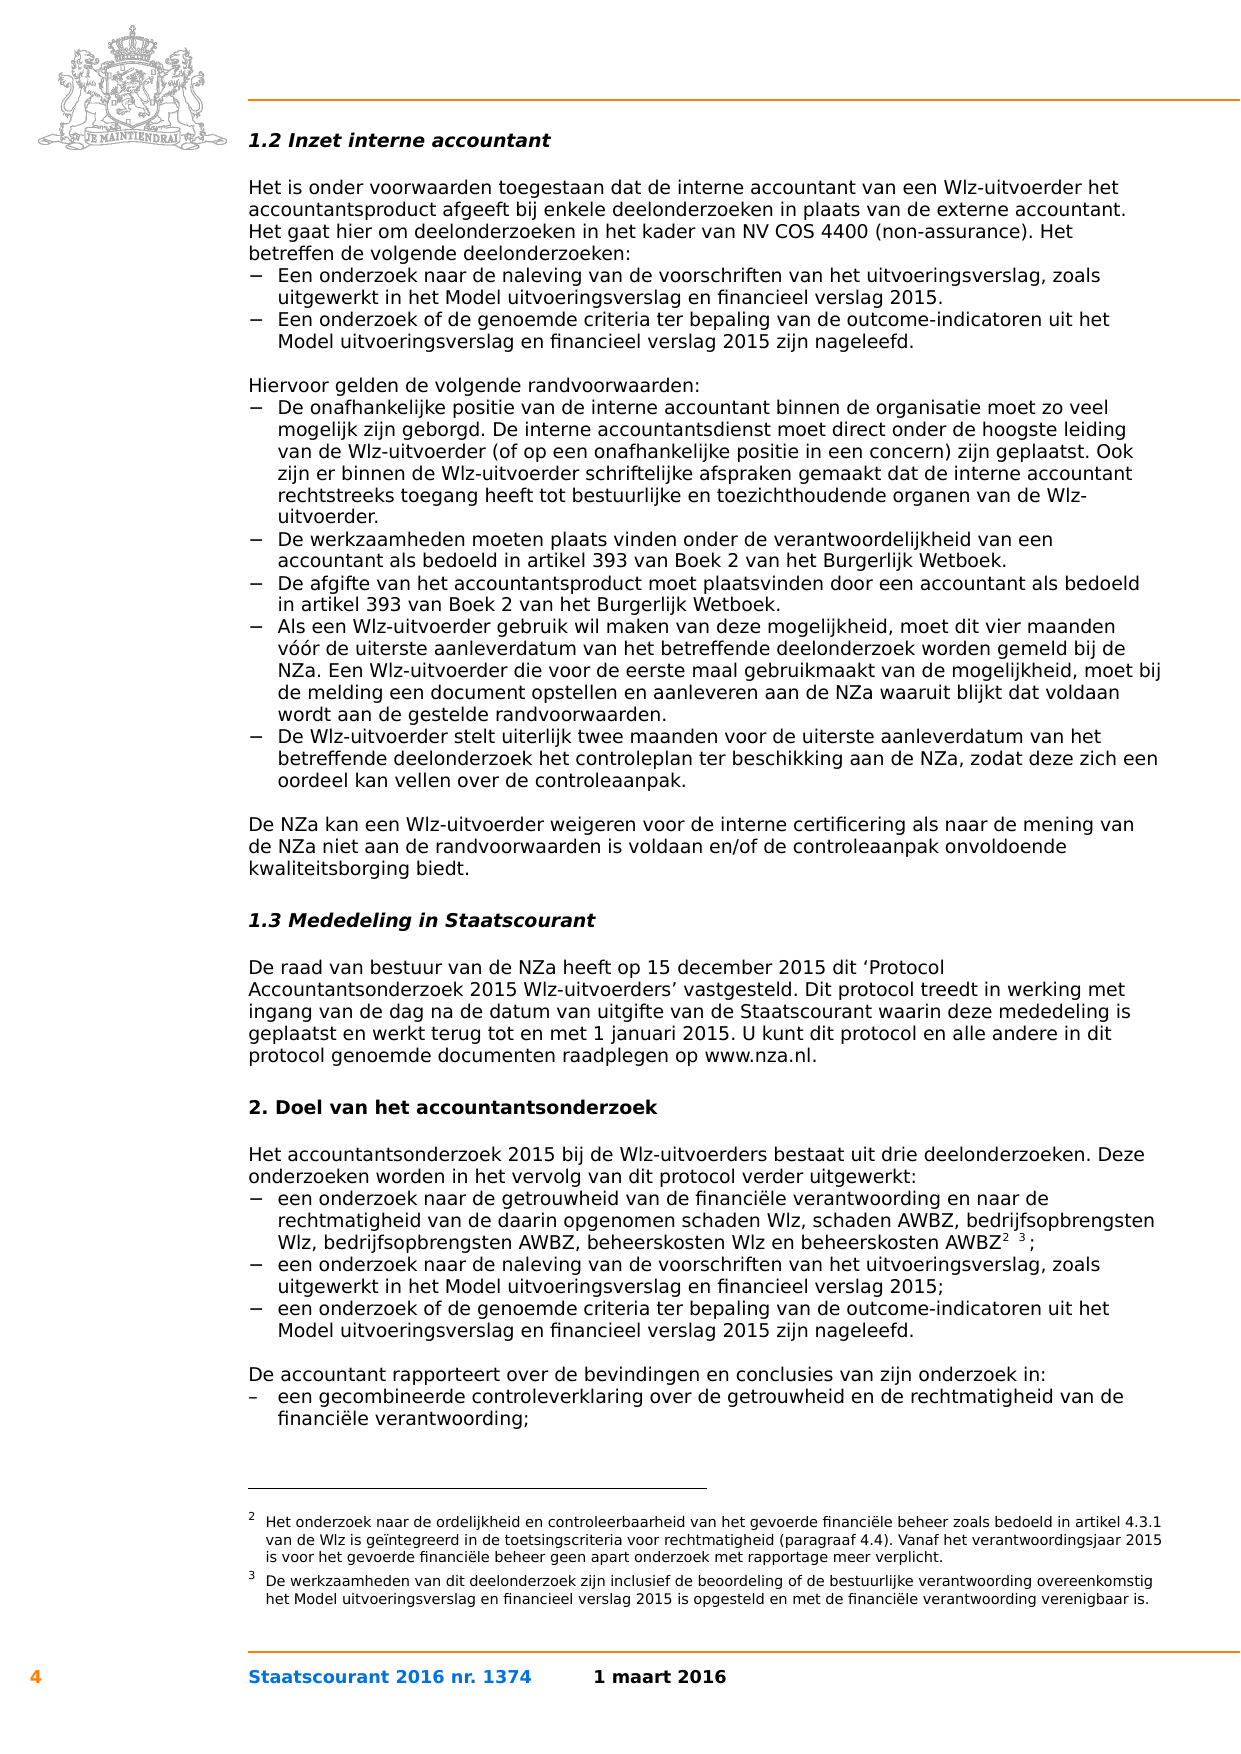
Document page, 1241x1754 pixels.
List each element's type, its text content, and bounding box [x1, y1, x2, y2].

text De werkzaamheden van dit deelonderzoek zijn inclusief de beoordeling of de bestuurlijke verantwoording overeenkomstig het Model uitvoeringsverslag en financieel verslag 2015 is opgesteld en met de financiële verantwoording verenigbaar is. [248, 1569, 1163, 1608]
text − een onderzoek of de genoemde criteria ter bepaling van de outcome-indicatoren uit het Model uitvoeringsverslag en financieel verslag 2015 zijn nageleefd. [248, 1298, 1163, 1342]
text De raad van bestuur van de NZa heeft op 15 december 2015 dit ‘Protocol Accountantsonderzoek 2015 Wlz-uitvoerders’ vastgesteld. Dit protocol treedt in werking met ingang van de dag na de datum van uitgifte van de Staatscourant waarin deze mededeling is geplaatst en werkt terug tot en met 1 januari 2015. U kunt dit protocol en alle andere in dit protocol genoemde documenten raadplegen op www.nza.nl. [248, 957, 1163, 1067]
text − De Wlz-uitvoerder stelt uiterlijk twee maanden voor de uiterste aanleverdatum van het betreffende deelonderzoek het controleplan ter beschikking aan de NZa, zodat deze zich een oordeel kan vellen over de controleaanpak. [248, 726, 1163, 792]
subtitle 1.3 Mededeling in Staatscourant [248, 910, 1163, 932]
text − De werkzaamheden moeten plaats vinden onder de verantwoordelijkheid van een accountant als bedoeld in artikel 393 van Boek 2 van het Burgerlijk Wetboek. [248, 528, 1163, 572]
text − Een onderzoek naar de naleving van de voorschriften van het uitvoeringsverslag, zoals uitgewerkt in het Model uitvoeringsverslag en financieel verslag 2015. [248, 265, 1163, 309]
text − Als een Wlz-uitvoerder gebruik wil maken van deze mogelijkheid, moet dit vier maanden vóór de uiterste aanleverdatum van het betreffende deelonderzoek worden gemeld bij de NZa. Een Wlz-uitvoerder die voor de eerste maal gebruikmaakt van de mogelijkheid, moet bij de melding een document opstellen en aanleveren aan de NZa waaruit blijkt dat voldaan wordt aan de gestelde randvoorwaarden. [248, 616, 1163, 726]
text − een onderzoek naar de getrouwheid van de financiële verantwoording en naar de rechtmatigheid van de daarin opgenomen schaden Wlz, schaden AWBZ, bedrijfsopbrengsten Wlz, bedrijfsopbrengsten AWBZ, beheerskosten Wlz en beheerskosten AWBZ ; [248, 1188, 1163, 1254]
text Hiervoor gelden de volgende randvoorwaarden: [248, 374, 1163, 397]
picture [38, 25, 227, 150]
text − De afgifte van het accountantsproduct moet plaatsvinden door een accountant als bedoeld in artikel 393 van Boek 2 van het Burgerlijk Wetboek. [248, 572, 1163, 616]
subtitle 1.2 Inzet interne accountant [248, 130, 1163, 152]
subtitle 2. Doel van het accountantsonderzoek [248, 1097, 1163, 1119]
text Het onderzoek naar de ordelijkheid en controleerbaarheid van het gevoerde financiële beheer zoals bedoeld in artikel 4.3.1 van de Wlz is geïntegreerd in de toetsingscriteria voor rechtmatigheid (paragraaf 4.4). Vanaf het verantwoordingsjaar 2015 is voor het gevoerde financiële beheer geen apart onderzoek met rapportage meer verplicht. [248, 1510, 1163, 1566]
text De accountant rapporteert over de bevindingen en conclusies van zijn onderzoek in: [248, 1363, 1163, 1386]
text – een gecombineerde controleverklaring over de getrouwheid en de rechtmatigheid van de financiële verantwoording; [248, 1386, 1163, 1429]
text Het is onder voorwaarden toegestaan dat de interne accountant van een Wlz-uitvoerder het accountantsproduct afgeeft bij enkele deelonderzoeken in plaats van de externe accountant. Het gaat hier om deelonderzoeken in het kader van NV COS 4400 (non-assurance). Het betreffen de volgende deelonderzoeken: [248, 177, 1163, 265]
text − Een onderzoek of de genoemde criteria ter bepaling van de outcome-indicatoren uit het Model uitvoeringsverslag en financieel verslag 2015 zijn nageleefd. [248, 309, 1163, 353]
text De NZa kan een Wlz-uitvoerder weigeren voor de interne certificering als naar de mening van de NZa niet aan de randvoorwaarden is voldaan en/of de controleaanpak onvoldoende kwaliteitsborging biedt. [248, 814, 1163, 880]
text − een onderzoek naar de naleving van de voorschriften van het uitvoeringsverslag, zoals uitgewerkt in het Model uitvoeringsverslag en financieel verslag 2015; [248, 1254, 1163, 1298]
text Het accountantsonderzoek 2015 bij de Wlz-uitvoerders bestaat uit drie deelonderzoeken. Deze onderzoeken worden in het vervolg van dit protocol verder uitgewerkt: [248, 1144, 1163, 1188]
text − De onafhankelijke positie van de interne accountant binnen de organisatie moet zo veel mogelijk zijn geborgd. De interne accountantsdienst moet direct onder de hoogste leiding van de Wlz-uitvoerder (of op een onafhankelijke positie in een concern) zijn geplaatst. Ook zijn er binnen de Wlz-uitvoerder schriftelijke afspraken gemaakt dat de interne accountant rechtstreeks toegang heeft tot bestuurlijke en toezichthoudende organen van de Wlz-uitvoerder. [248, 397, 1163, 528]
